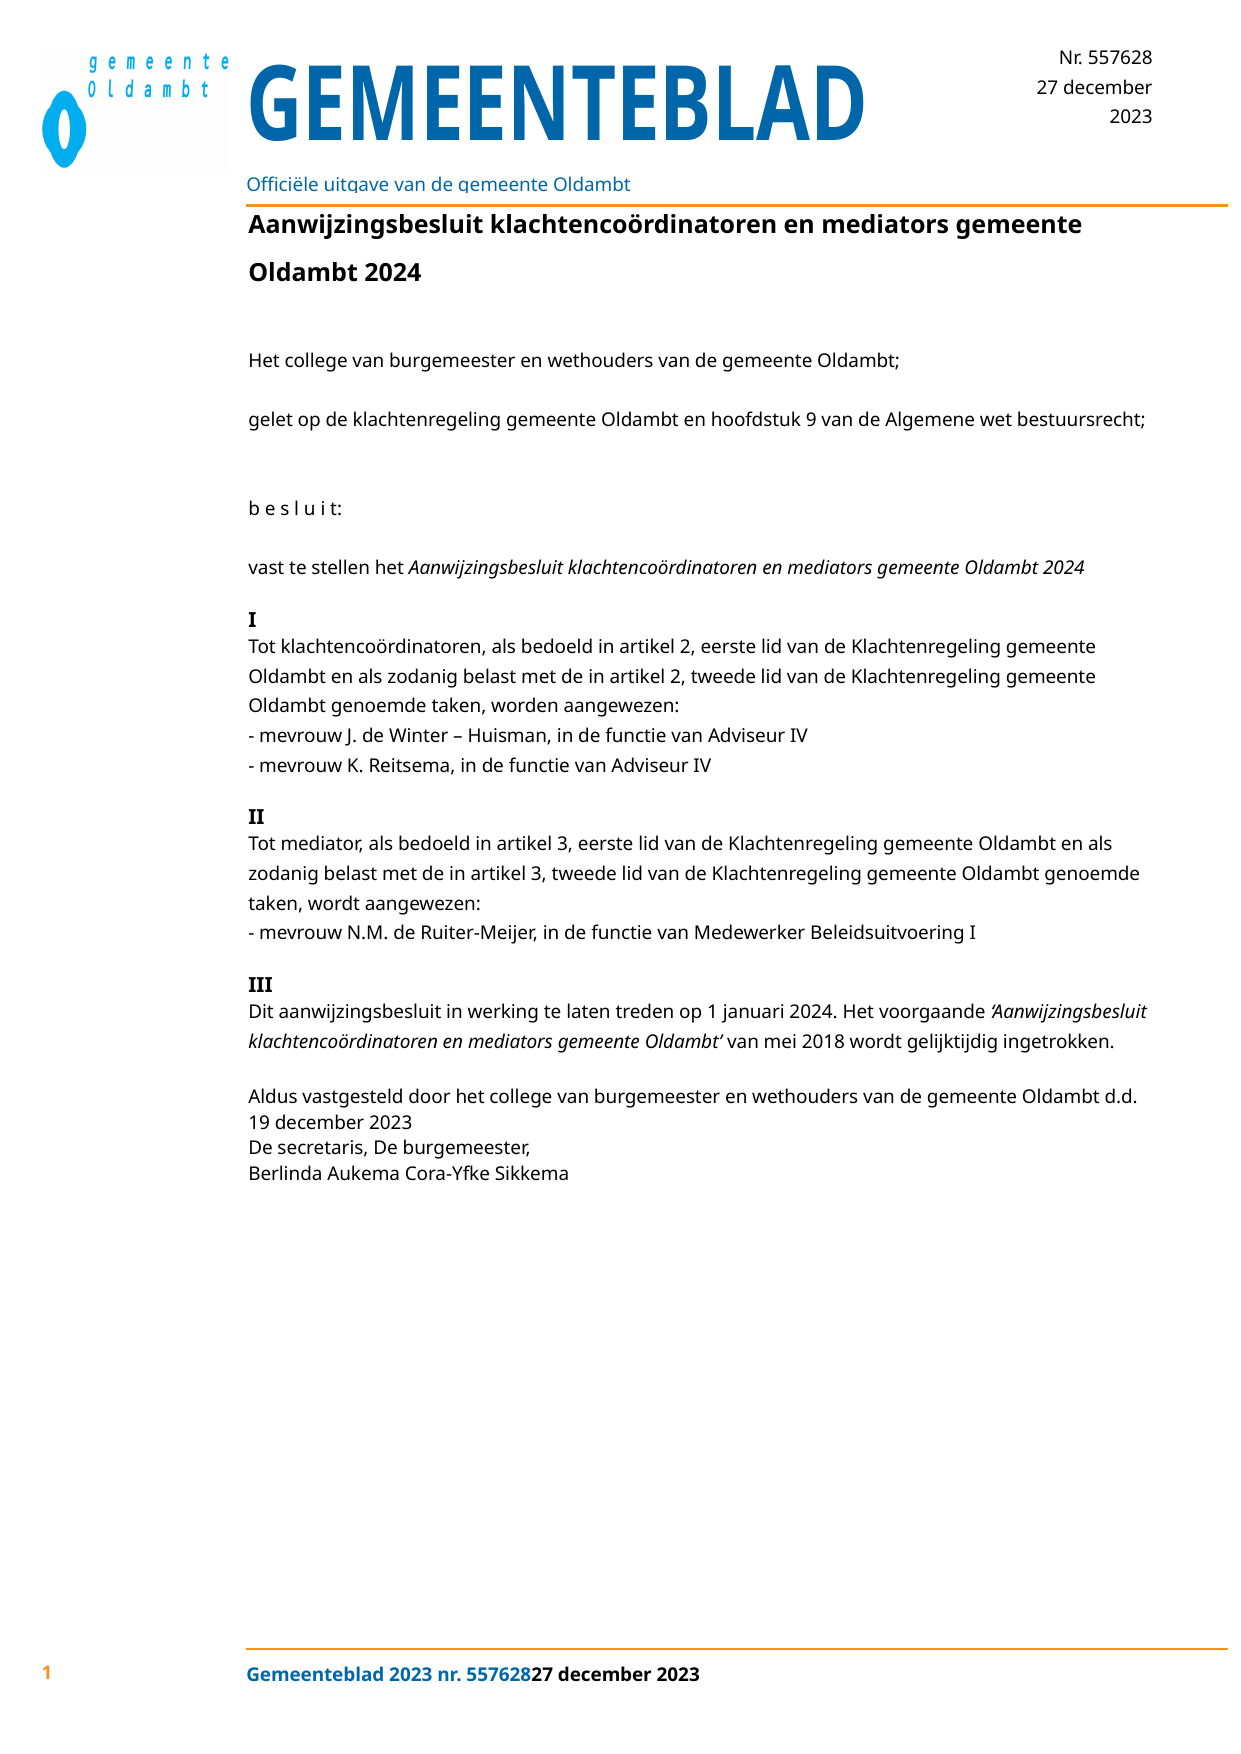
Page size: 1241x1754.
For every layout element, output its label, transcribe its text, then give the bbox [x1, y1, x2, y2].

text Berlinda Aukema Cora-Yfke Sikkema [248, 1160, 1152, 1186]
text I [248, 605, 1152, 633]
text De secretaris, De burgemeester, [248, 1134, 1152, 1160]
text - mevrouw J. de Winter – Huisman, in de functie van Adviseur IV [248, 722, 1152, 748]
picture [41, 47, 231, 172]
text - mevrouw K. Reitsema, in de functie van Adviseur IV [248, 752, 1152, 777]
text b e s l u i t: [248, 495, 1152, 521]
text Het college van burgemeester en wethouders van de gemeente Oldambt; [248, 347, 1152, 373]
text vast te stellen het Aanwijzingsbesluit klachtencoördinatoren en mediators gemeente Oldambt 2024 [248, 554, 1152, 580]
text Tot klachtencoördinatoren, als bedoeld in artikel 2, eerste lid van de Klachtenregeling gemeente Oldambt en als zodanig belast met de in artikel 2, tweede lid van de Klachtenregeling gemeente Oldambt genoemde taken, worden aangewezen: [248, 633, 1152, 718]
text Tot mediator, als bedoeld in artikel 3, eerste lid van de Klachtenregeling gemeente Oldambt en als zodanig belast met de in artikel 3, tweede lid van de Klachtenregeling gemeente Oldambt genoemde taken, wordt aangewezen: [248, 831, 1152, 916]
text Aanwijzingsbesluit klachtencoördinatoren en mediators gemeente Oldambt 2024 [248, 207, 1152, 288]
text III [248, 970, 1152, 998]
text - mevrouw N.M. de Ruiter-Meijer, in de functie van Medewerker Beleidsuitvoering I [248, 919, 1152, 945]
text II [248, 802, 1152, 831]
text Aldus vastgesteld door het college van burgemeester en wethouders van de gemeente Oldambt d.d. 19 december 2023 [248, 1083, 1152, 1134]
text Dit aanwijzingsbesluit in werking te laten treden op 1 januari 2024. Het voorgaande ‘Aanwijzingsbesluit klachtencoördinatoren en mediators gemeente Oldambt’ van mei 2018 wordt gelijktijdig ingetrokken. [248, 998, 1152, 1053]
text gelet op de klachtenregeling gemeente Oldambt en hoofdstuk 9 van de Algemene wet bestuursrecht; [248, 407, 1152, 432]
